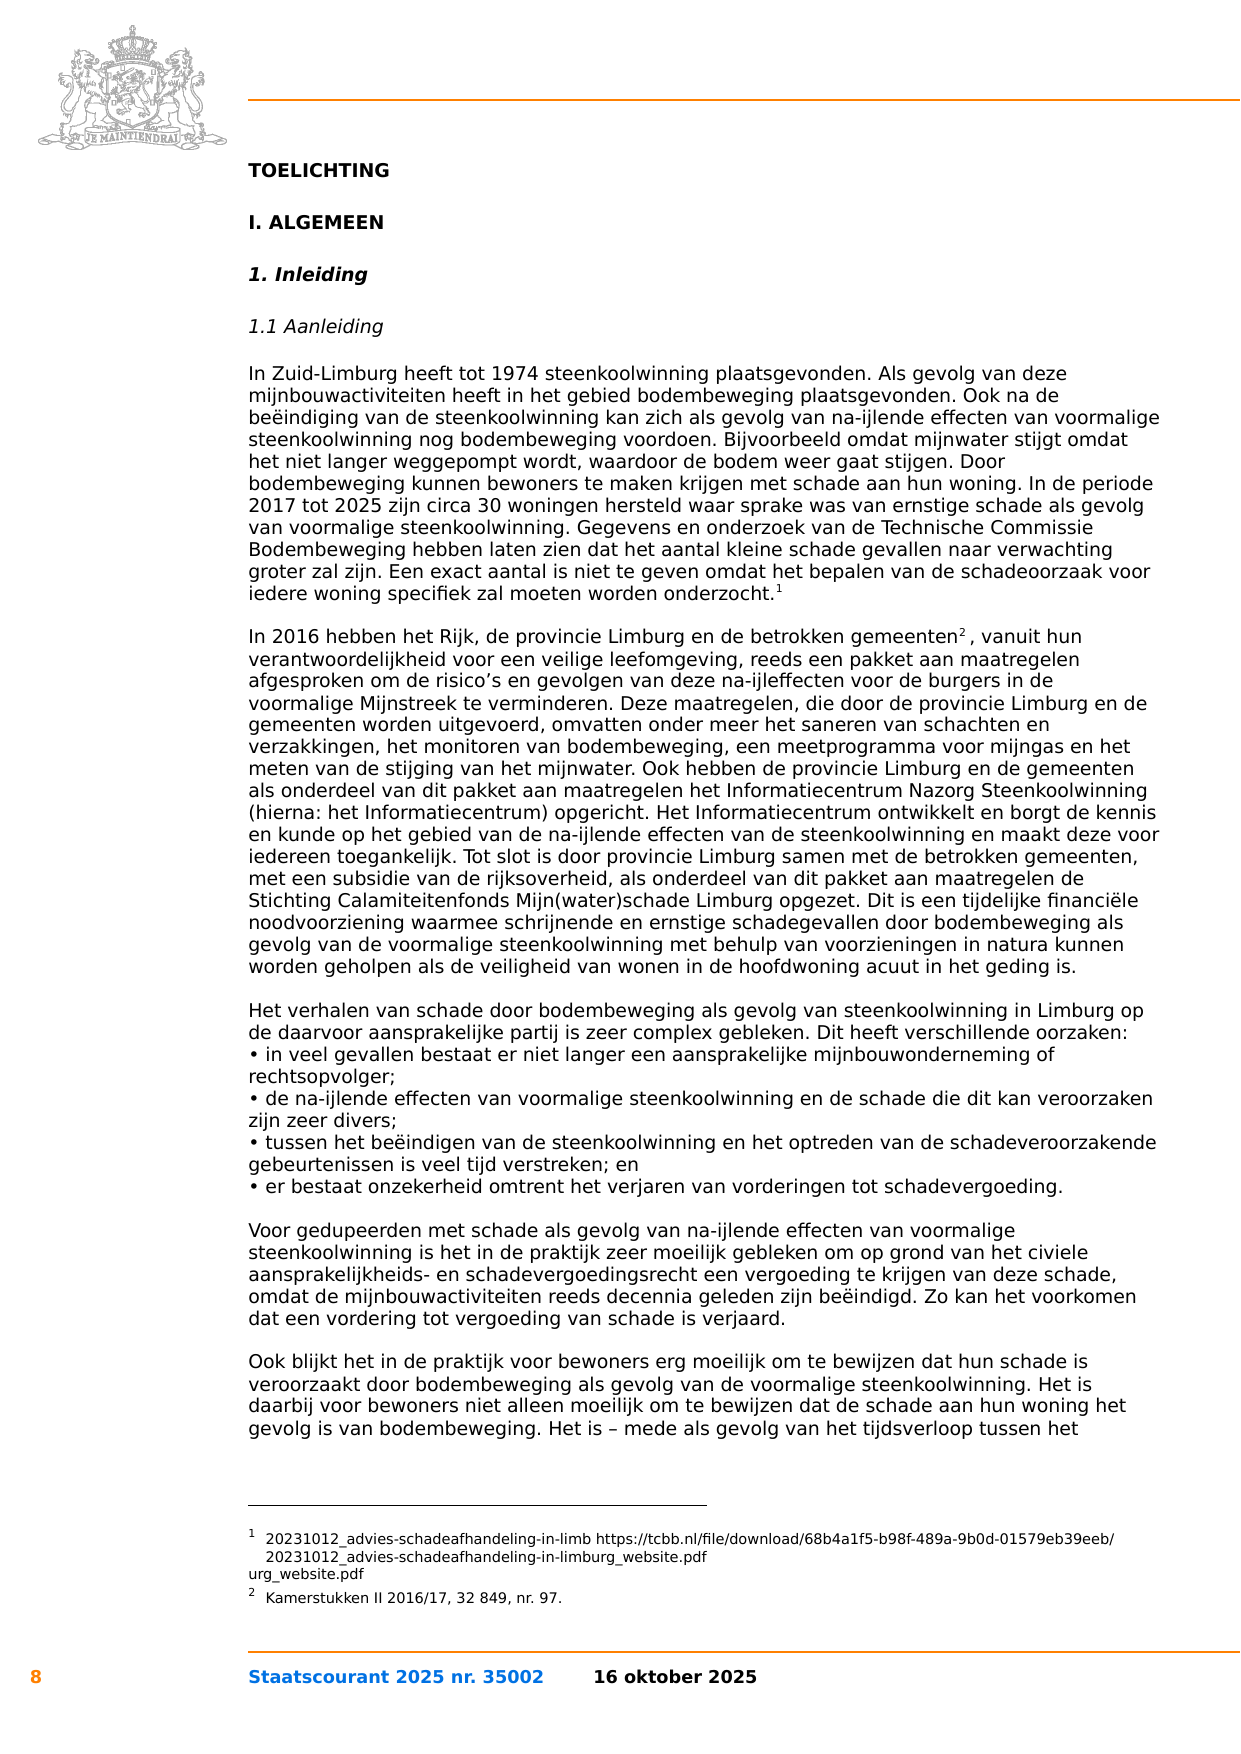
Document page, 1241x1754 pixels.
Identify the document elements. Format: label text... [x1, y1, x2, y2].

text • er bestaat onzekerheid omtrent het verjaren van vorderingen tot schadevergoeding. [248, 1176, 1163, 1198]
text Ook blijkt het in de praktijk voor bewoners erg moeilijk om te bewijzen dat hun schade is veroorzaakt door bodembeweging als gevolg van de voormalige steenkoolwinning. Het is daarbij voor bewoners niet alleen moeilijk om te bewijzen dat de schade aan hun woning het gevolg is van bodembeweging. Het is – mede als gevolg van het tijdsverloop tussen het [248, 1351, 1163, 1439]
text • tussen het beëindigen van de steenkoolwinning en het optreden van de schadeveroorzakende gebeurtenissen is veel tijd verstreken; en [248, 1132, 1163, 1176]
subtitle TOELICHTING [248, 160, 1163, 182]
text • in veel gevallen bestaat er niet langer een aansprakelijke mijnbouwonderneming of rechtsopvolger; [248, 1044, 1163, 1088]
picture [38, 25, 227, 150]
text In Zuid-Limburg heeft tot 1974 steenkoolwinning plaatsgevonden. Als gevolg van deze mijnbouwactiviteiten heeft in het gebied bodembeweging plaatsgevonden. Ook na de beëindiging van de steenkoolwinning kan zich als gevolg van na-ijlende effecten van voormalige steenkoolwinning nog bodembeweging voordoen. Bijvoorbeeld omdat mijnwater stijgt omdat het niet langer weggepompt wordt, waardoor de bodem weer gaat stijgen. Door bodembeweging kunnen bewoners te maken krijgen met schade aan hun woning. In de periode 2017 tot 2025 zijn circa 30 woningen hersteld waar sprake was van ernstige schade als gevolg van voormalige steenkoolwinning. Gegevens en onderzoek van de Technische Commissie Bodembeweging hebben laten zien dat het aantal kleine schade gevallen naar verwachting groter zal zijn. Een exact aantal is niet te geven omdat het bepalen van de schadeoorzaak voor iedere woning specifiek zal moeten worden onderzocht. [248, 363, 1163, 604]
text urg_website.pdf [248, 1566, 1163, 1583]
text 20231012_advies-schadeafhandeling-in-limb https://tcbb.nl/file/download/68b4a1f5-b98f-489a-9b0d-01579eb39eeb/20231012_advies-schadeafhandeling-in-limburg_website.pdf [248, 1527, 1163, 1566]
subtitle 1.1 Aanleiding [248, 316, 1163, 338]
text In 2016 hebben het Rijk, de provincie Limburg en de betrokken gemeenten, vanuit hun verantwoordelijkheid voor een veilige leefomgeving, reeds een pakket aan maatregelen afgesproken om de risico’s en gevolgen van deze na-ijleffecten voor de burgers in de voormalige Mijnstreek te verminderen. Deze maatregelen, die door de provincie Limburg en de gemeenten worden uitgevoerd, omvatten onder meer het saneren van schachten en verzakkingen, het monitoren van bodembeweging, een meetprogramma voor mijngas en het meten van de stijging van het mijnwater. Ook hebben de provincie Limburg en de gemeenten als onderdeel van dit pakket aan maatregelen het Informatiecentrum Nazorg Steenkoolwinning (hierna: het Informatiecentrum) opgericht. Het Informatiecentrum ontwikkelt en borgt de kennis en kunde op het gebied van de na-ijlende effecten van de steenkoolwinning en maakt deze voor iedereen toegankelijk. Tot slot is door provincie Limburg samen met de betrokken gemeenten, met een subsidie van de rijksoverheid, als onderdeel van dit pakket aan maatregelen de Stichting Calamiteitenfonds Mijn(water)schade Limburg opgezet. Dit is een tijdelijke financiële noodvoorziening waarmee schrijnende en ernstige schadegevallen door bodembeweging als gevolg van de voormalige steenkoolwinning met behulp van voorzieningen in natura kunnen worden geholpen als de veiligheid van wonen in de hoofdwoning acuut in het geding is. [248, 626, 1163, 978]
text • de na-ijlende effecten van voormalige steenkoolwinning en de schade die dit kan veroorzaken zijn zeer divers; [248, 1088, 1163, 1132]
subtitle I. ALGEMEEN [248, 212, 1163, 234]
text Voor gedupeerden met schade als gevolg van na-ijlende effecten van voormalige steenkoolwinning is het in de praktijk zeer moeilijk gebleken om op grond van het civiele aansprakelijkheids- en schadevergoedingsrecht een vergoeding te krijgen van deze schade, omdat de mijnbouwactiviteiten reeds decennia geleden zijn beëindigd. Zo kan het voorkomen dat een vordering tot vergoeding van schade is verjaard. [248, 1220, 1163, 1329]
subtitle 1. Inleiding [248, 264, 1163, 286]
text Het verhalen van schade door bodembeweging als gevolg van steenkoolwinning in Limburg op de daarvoor aansprakelijke partij is zeer complex gebleken. Dit heeft verschillende oorzaken: [248, 1000, 1163, 1044]
text Kamerstukken II 2016/17, 32 849, nr. 97. [248, 1586, 1163, 1608]
